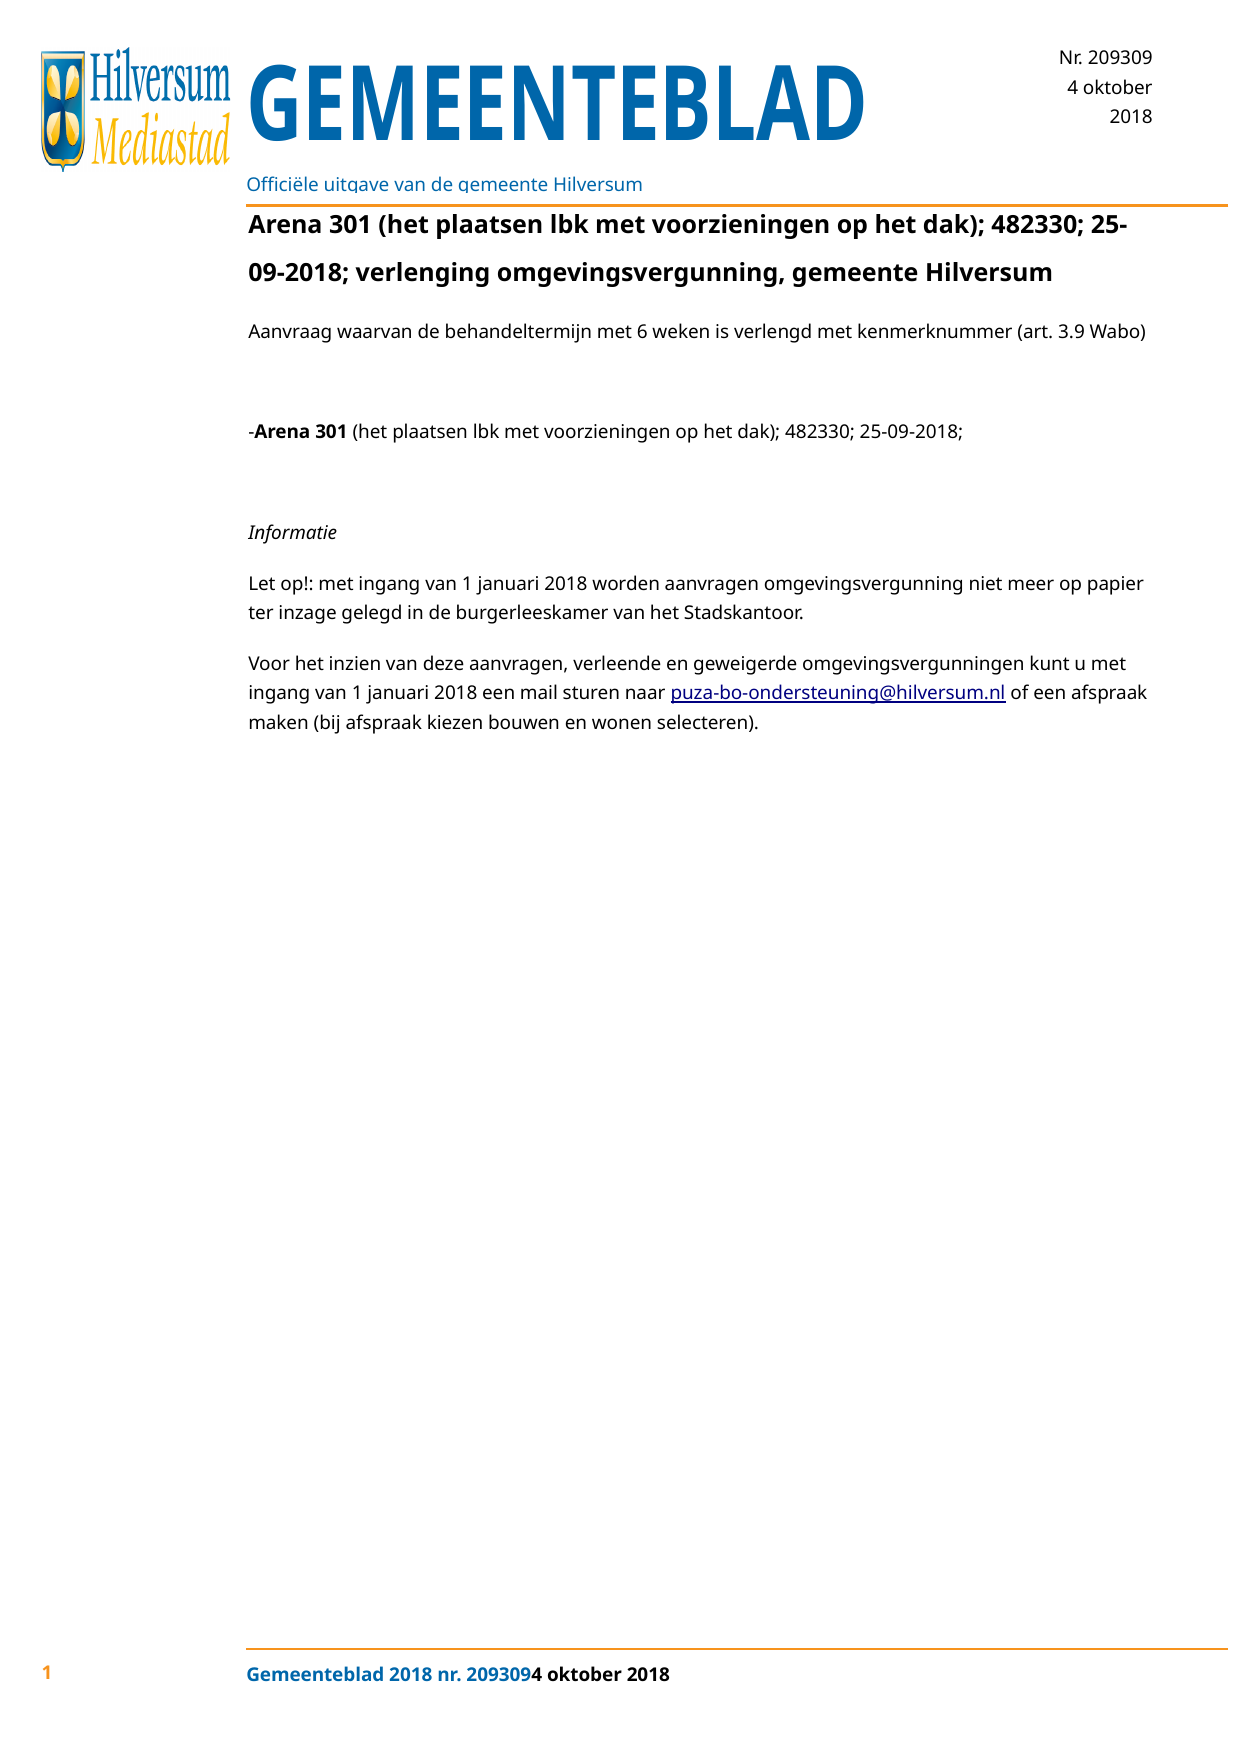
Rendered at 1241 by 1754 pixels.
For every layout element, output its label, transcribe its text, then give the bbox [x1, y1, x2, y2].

text Voor het inzien van deze aanvragen, verleende en geweigerde omgevingsvergunningen kunt u met ingang van 1 januari 2018 een mail sturen naar puza-bo-ondersteuning@hilversum.nl of een afspraak maken (bij afspraak kiezen bouwen en wonen selecteren). [248, 650, 1152, 735]
text Arena 301 (het plaatsen lbk met voorzieningen op het dak); 482330; 25-09-2018; verlenging omgevingsvergunning, gemeente Hilversum [248, 207, 1152, 288]
text Let op!: met ingang van 1 januari 2018 worden aanvragen omgevingsvergunning niet meer op papier ter inzage gelegd in de burgerleeskamer van het Stadskantoor. [248, 570, 1152, 625]
text Aanvraag waarvan de behandeltermijn met 6 weken is verlengd met kenmerknummer (art. 3.9 Wabo) [248, 318, 1152, 344]
picture [41, 47, 231, 172]
text Informatie [248, 519, 1152, 545]
text -Arena 301 (het plaatsen lbk met voorzieningen op het dak); 482330; 25-09-2018; [248, 419, 1152, 444]
